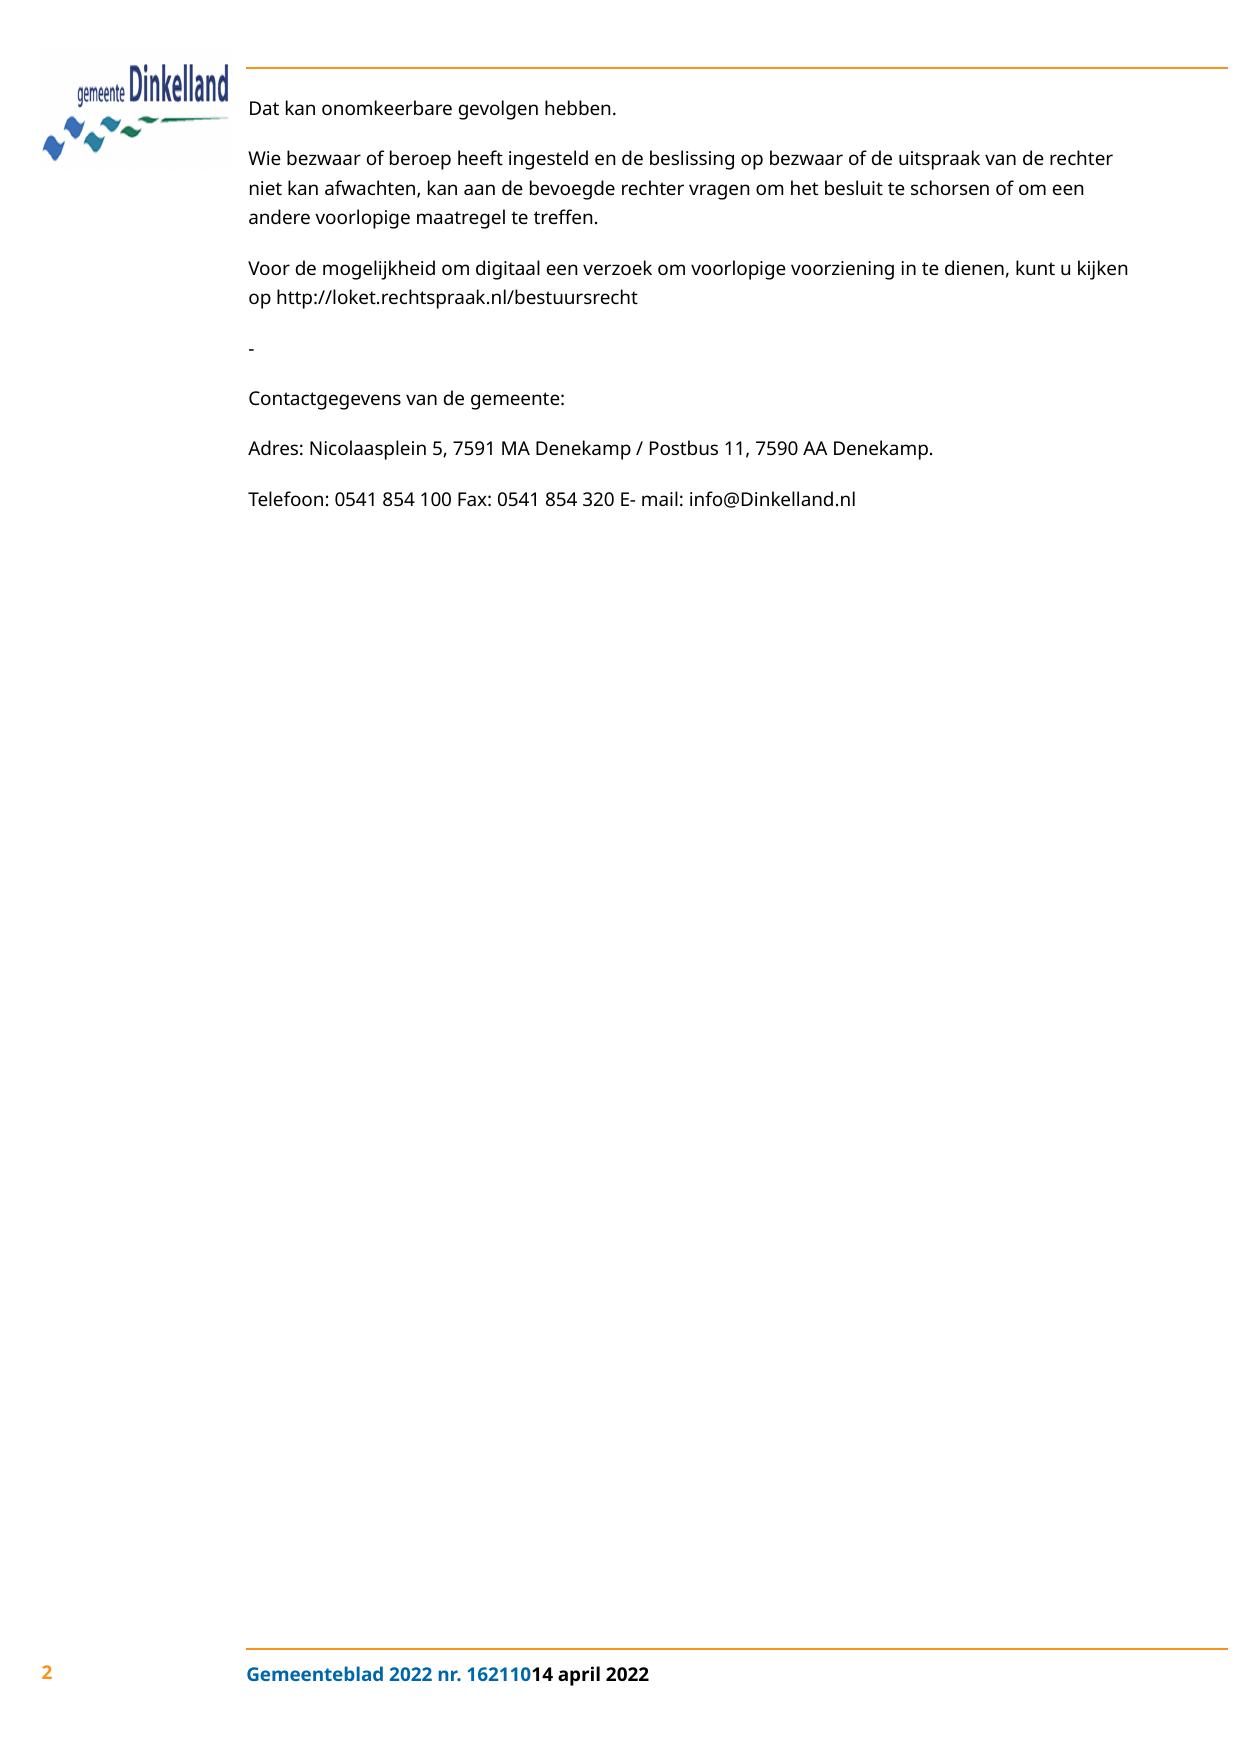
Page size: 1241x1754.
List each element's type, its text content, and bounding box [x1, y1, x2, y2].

text Contactgegevens van de gemeente: [248, 385, 1152, 411]
text Dat kan onomkeerbare gevolgen hebben. [248, 95, 1152, 121]
text Adres: Nicolaasplein 5, 7591 MA Denekamp / Postbus 11, 7590 AA Denekamp. [248, 436, 1152, 461]
text - [248, 335, 1152, 361]
text Voor de mogelijkheid om digitaal een verzoek om voorlopige voorziening in te dienen, kunt u kijken op http://loket.rechtspraak.nl/bestuursrecht [248, 255, 1152, 310]
text Telefoon: 0541 854 100 Fax: 0541 854 320 E- mail: info@Dinkelland.nl [248, 486, 1152, 512]
text Wie bezwaar of beroep heeft ingesteld en de beslissing op bezwaar of de uitspraak van de rechter niet kan afwachten, kan aan de bevoegde rechter vragen om het besluit te schorsen of om een andere voorlopige maatregel te treffen. [248, 145, 1152, 230]
picture [41, 47, 231, 172]
